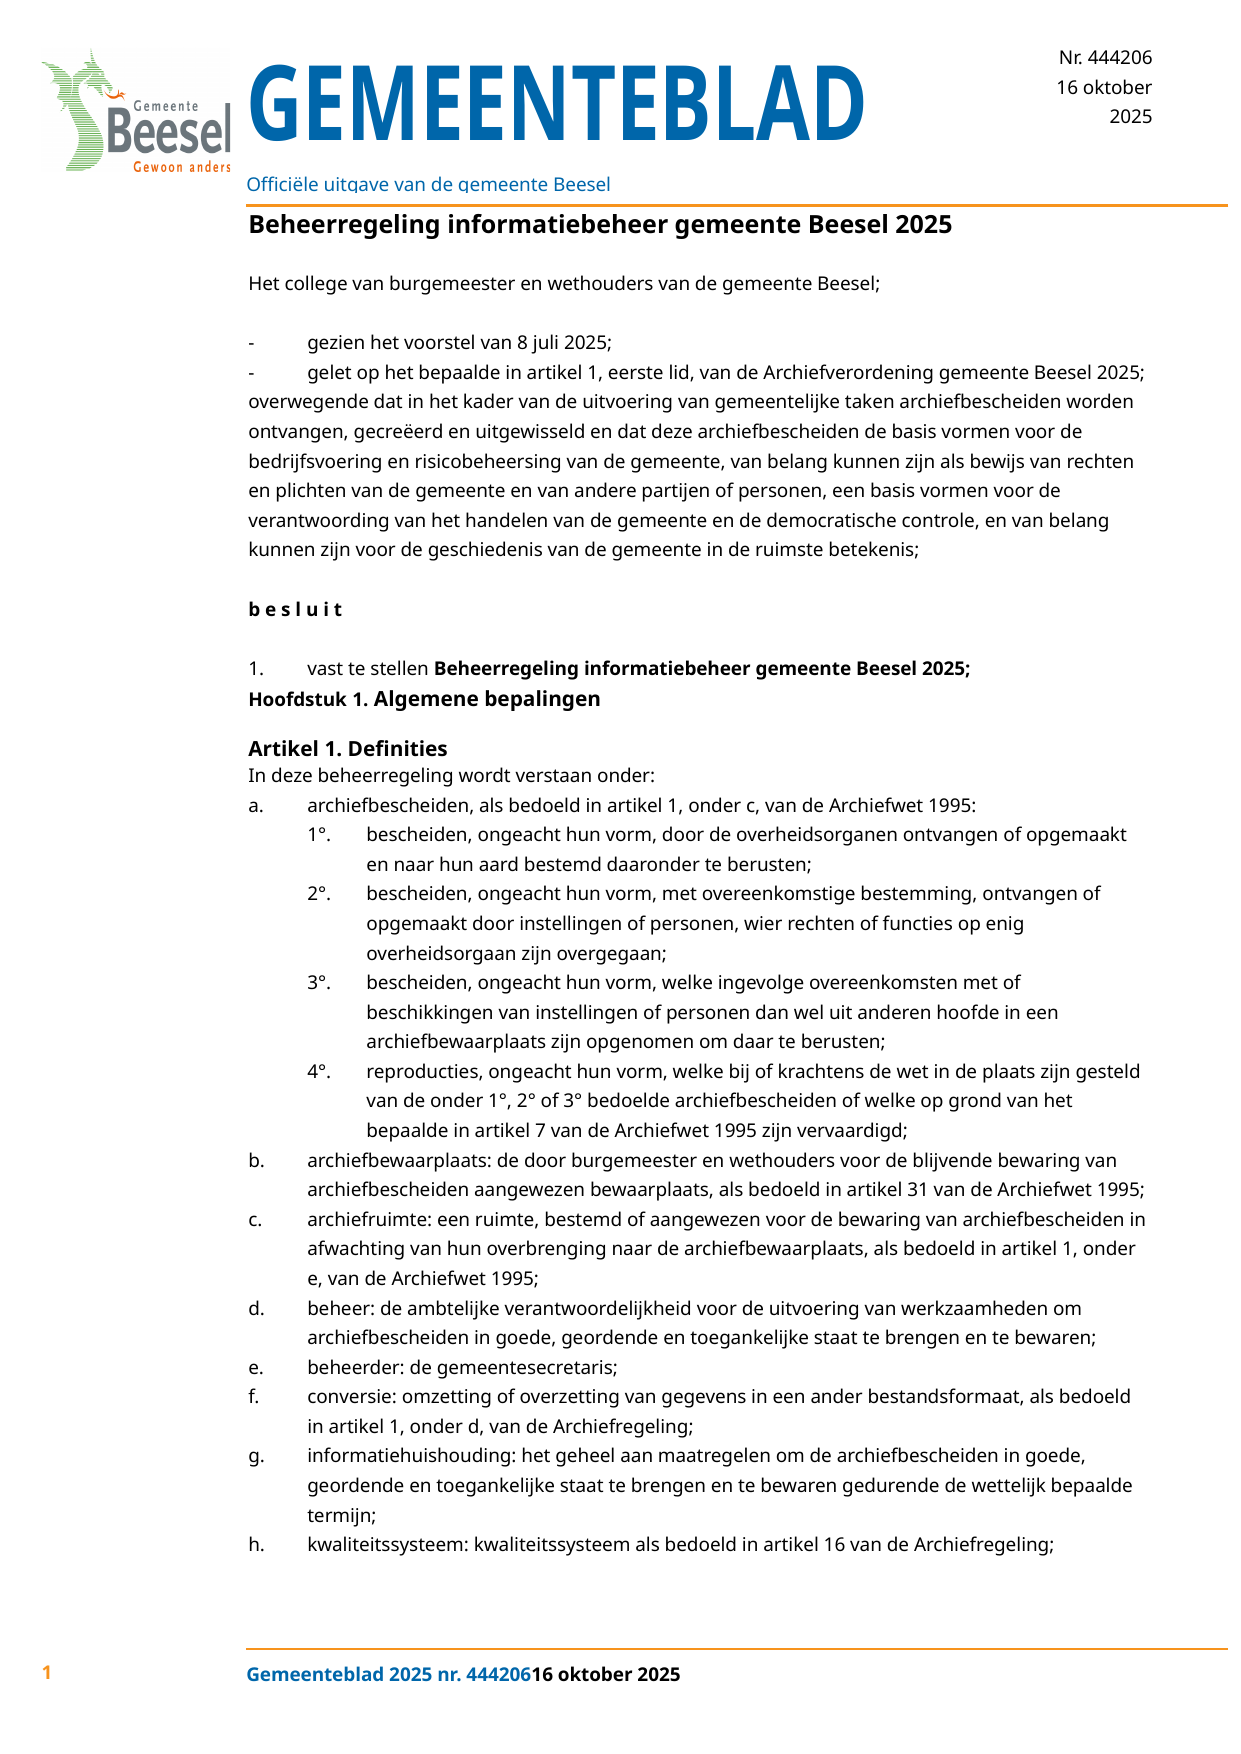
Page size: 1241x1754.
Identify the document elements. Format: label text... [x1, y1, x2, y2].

list gezien het voorstel van 8 juli 2025; [248, 329, 1152, 355]
text b e s l u i t [248, 596, 1152, 621]
text Artikel 1. Definities [248, 734, 1152, 762]
text overwegende dat in het kader van de uitvoering van gemeentelijke taken archiefbescheiden worden ontvangen, gecreëerd en uitgewisseld en dat deze archiefbescheiden de basis vormen voor de bedrijfsvoering en risicobeheersing van de gemeente, van belang kunnen zijn als bewijs van rechten en plichten van de gemeente en van andere partijen of personen, een basis vormen voor de verantwoording van het handelen van de gemeente en de democratische controle, en van belang kunnen zijn voor de geschiedenis van de gemeente in de ruimste betekenis; [248, 389, 1152, 562]
list bescheiden, ongeacht hun vorm, door de overheidsorganen ontvangen of opgemaakt en naar hun aard bestemd daaronder te berusten; [307, 821, 1152, 877]
list reproducties, ongeacht hun vorm, welke bij of krachtens de wet in de plaats zijn gesteld van de onder 1°, 2° of 3° bedoelde archiefbescheiden of welke op grond van het bepaalde in artikel 7 van de Archiefwet 1995 zijn vervaardigd; [307, 1058, 1152, 1143]
list informatiehuishouding: het geheel aan maatregelen om de archiefbescheiden in goede, geordende en toegankelijke staat te brengen en te bewaren gedurende de wettelijk bepaalde termijn; [248, 1443, 1152, 1527]
list bescheiden, ongeacht hun vorm, welke ingevolge overeenkomsten met of beschikkingen van instellingen of personen dan wel uit anderen hoofde in een archiefbewaarplaats zijn opgenomen om daar te berusten; [307, 969, 1152, 1054]
list conversie: omzetting of overzetting van gegevens in een ander bestandsformaat, als bedoeld in artikel 1, onder d, van de Archiefregeling; [248, 1383, 1152, 1439]
list kwaliteitssysteem: kwaliteitssysteem als bedoeld in artikel 16 van de Archiefregeling; [248, 1531, 1152, 1557]
list archiefbescheiden, als bedoeld in artikel 1, onder c, van de Archiefwet 1995: [248, 792, 1152, 817]
list beheerder: de gemeentesecretaris; [248, 1354, 1152, 1379]
text In deze beheerregeling wordt verstaan onder: [248, 762, 1152, 788]
text Beheerregeling informatiebeheer gemeente Beesel 2025 [248, 207, 1152, 241]
picture [41, 47, 231, 172]
text Hoofdstuk 1. Algemene bepalingen [248, 684, 1152, 713]
list vast te stellen Beheerregeling informatiebeheer gemeente Beesel 2025; [248, 655, 1152, 681]
list archiefbewaarplaats: de door burgemeester en wethouders voor de blijvende bewaring van archiefbescheiden aangewezen bewaarplaats, als bedoeld in artikel 31 van de Archiefwet 1995; [248, 1147, 1152, 1202]
list bescheiden, ongeacht hun vorm, met overeenkomstige bestemming, ontvangen of opgemaakt door instellingen of personen, wier rechten of functies op enig overheidsorgaan zijn overgegaan; [307, 881, 1152, 965]
list gelet op het bepaalde in artikel 1, eerste lid, van de Archiefverordening gemeente Beesel 2025; [248, 359, 1152, 385]
text Het college van burgemeester en wethouders van de gemeente Beesel; [248, 270, 1152, 296]
list archiefruimte: een ruimte, bestemd of aangewezen voor de bewaring van archiefbescheiden in afwachting van hun overbrenging naar de archiefbewaarplaats, als bedoeld in artikel 1, onder e, van de Archiefwet 1995; [248, 1206, 1152, 1291]
list beheer: de ambtelijke verantwoordelijkheid voor de uitvoering van werkzaamheden om archiefbescheiden in goede, geordende en toegankelijke staat te brengen en te bewaren; [248, 1295, 1152, 1350]
